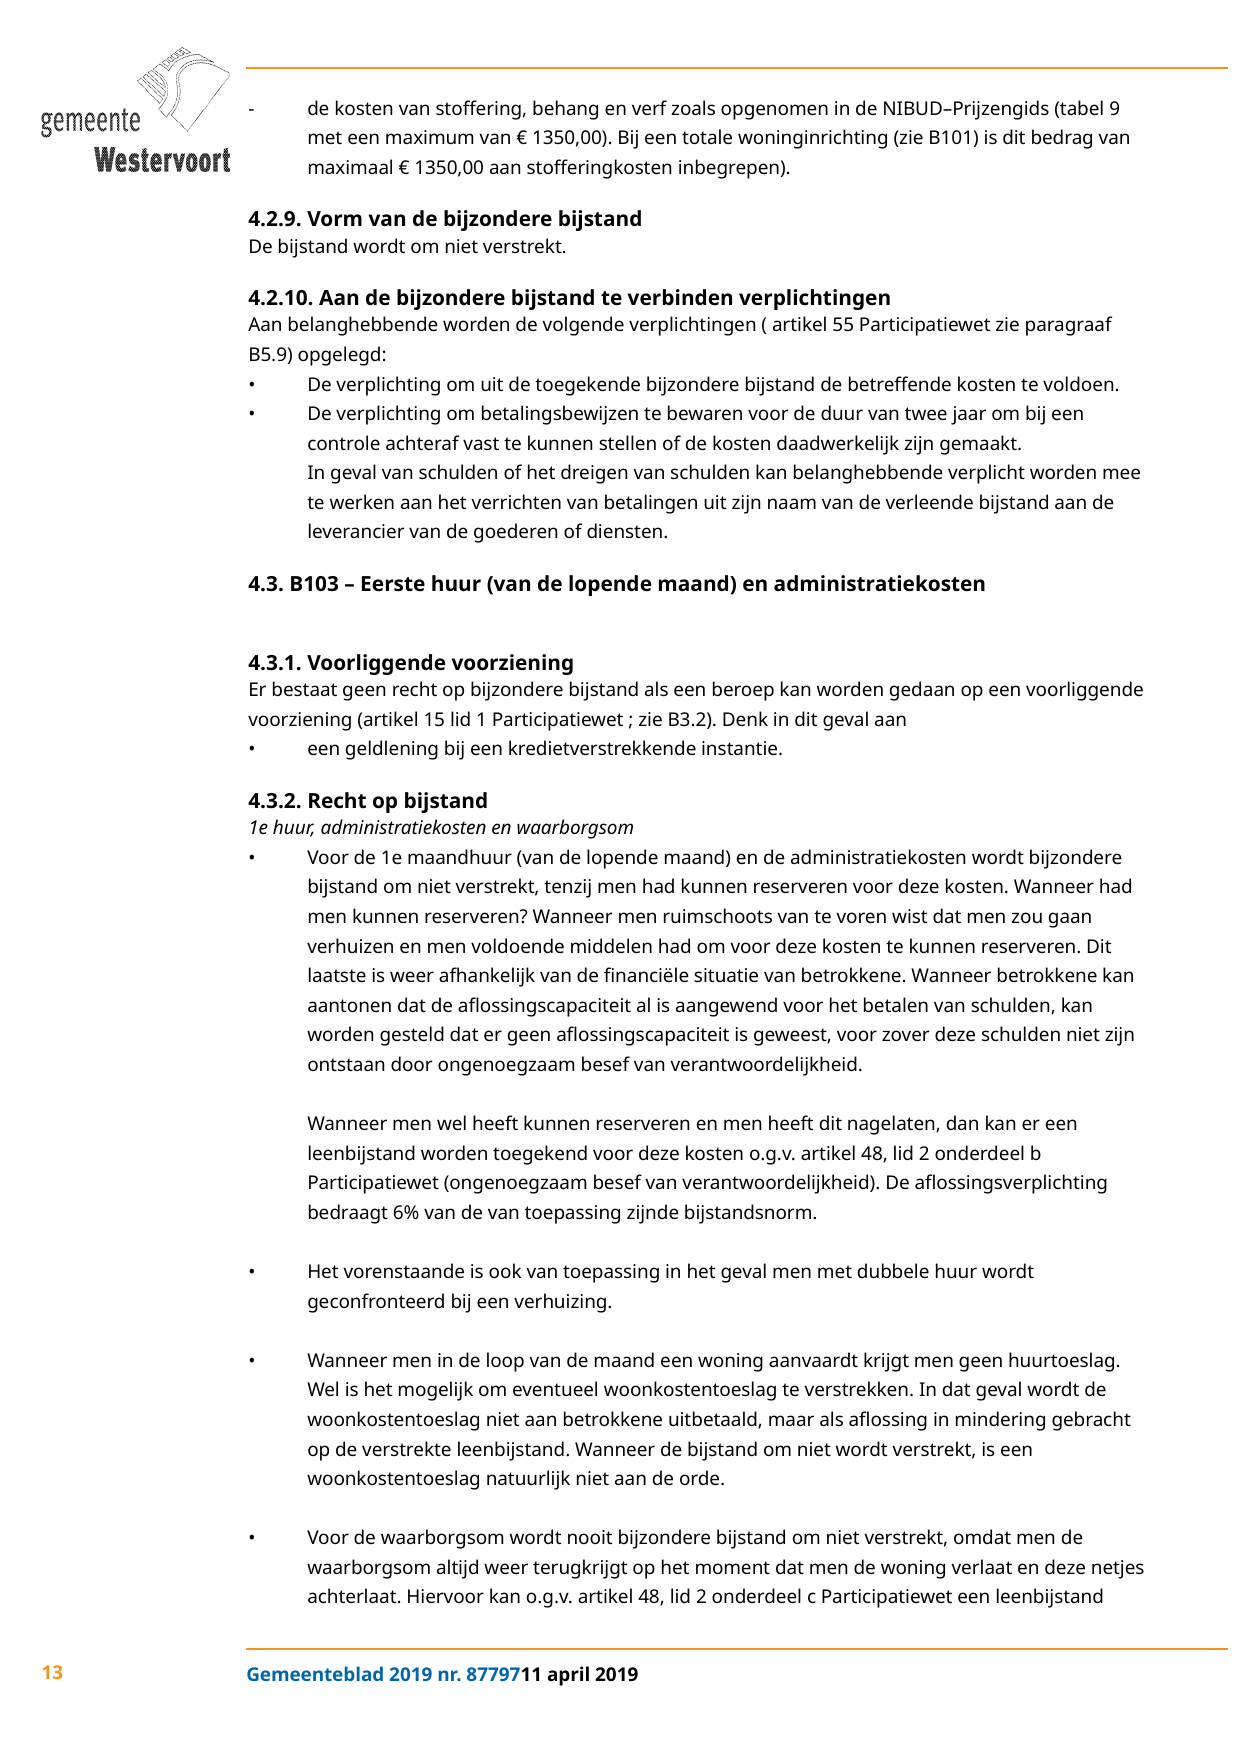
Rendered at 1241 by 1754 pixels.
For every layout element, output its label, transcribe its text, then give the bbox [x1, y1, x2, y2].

list Wanneer men wel heeft kunnen reserveren en men heeft dit nagelaten, dan kan er een leenbijstand worden toegekend voor deze kosten o.g.v. artikel 48, lid 2 onderdeel b Participatiewet (ongenoegzaam besef van verantwoordelijkheid). De aflossingsverplichting bedraagt 6% van de van toepassing zijnde bijstandsnorm. [248, 1110, 1152, 1225]
list Wanneer men in de loop van de maand een woning aanvaardt krijgt men geen huurtoeslag. Wel is het mogelijk om eventueel woonkostentoeslag te verstrekken. In dat geval wordt de woonkostentoeslag niet aan betrokkene uitbetaald, maar als aflossing in mindering gebracht op de verstrekte leenbijstand. Wanneer de bijstand om niet wordt verstrekt, is een woonkostentoeslag natuurlijk niet aan de orde. [248, 1347, 1152, 1491]
list Voor de waarborgsom wordt nooit bijzondere bijstand om niet verstrekt, omdat men de waarborgsom altijd weer terugkrijgt op het moment dat men de woning verlaat en deze netjes achterlaat. Hiervoor kan o.g.v. artikel 48, lid 2 onderdeel c Participatiewet een leenbijstand [248, 1524, 1152, 1609]
list Het vorenstaande is ook van toepassing in het geval men met dubbele huur wordt geconfronteerd bij een verhuizing. [248, 1258, 1152, 1313]
list een geldlening bij een kredietverstrekkende instantie. [248, 736, 1152, 761]
text 4.3.1. Voorliggende voorziening [248, 648, 1152, 676]
picture [41, 47, 231, 172]
list In geval van schulden of het dreigen van schulden kan belanghebbende verplicht worden mee te werken aan het verrichten van betalingen uit zijn naam van de verleende bijstand aan de leverancier van de goederen of diensten. [248, 459, 1152, 544]
text 1e huur, administratiekosten en waarborgsom [248, 814, 1152, 840]
text 4.2.9. Vorm van de bijzondere bijstand [248, 204, 1152, 233]
list De verplichting om betalingsbewijzen te bewaren voor de duur van twee jaar om bij een controle achteraf vast te kunnen stellen of de kosten daadwerkelijk zijn gemaakt. [248, 400, 1152, 456]
list de kosten van stoffering, behang en verf zoals opgenomen in de NIBUD–Prijzengids (tabel 9 met een maximum van € 1350,00). Bij een totale woninginrichting (zie B101) is dit bedrag van maximaal € 1350,00 aan stofferingkosten inbegrepen). [248, 95, 1152, 180]
text 4.3.2. Recht op bijstand [248, 786, 1152, 814]
text 4.2.10. Aan de bijzondere bijstand te verbinden verplichtingen [248, 283, 1152, 312]
text De bijstand wordt om niet verstrekt. [248, 233, 1152, 258]
list Voor de 1e maandhuur (van de lopende maand) en de administratiekosten wordt bijzondere bijstand om niet verstrekt, tenzij men had kunnen reserveren voor deze kosten. Wanneer had men kunnen reserveren? Wanneer men ruimschoots van te voren wist dat men zou gaan verhuizen en men voldoende middelen had om voor deze kosten te kunnen reserveren. Dit laatste is weer afhankelijk van de financiële situatie van betrokkene. Wanneer betrokkene kan aantonen dat de aflossingscapaciteit al is aangewend voor het betalen van schulden, kan worden gesteld dat er geen aflossingscapaciteit is geweest, voor zover deze schulden niet zijn ontstaan door ongenoegzaam besef van verantwoordelijkheid. [248, 844, 1152, 1077]
text voorziening (artikel 15 lid 1 Participatiewet ; zie B3.2). Denk in dit geval aan [248, 706, 1152, 732]
text Aan belanghebbende worden de volgende verplichtingen ( artikel 55 Participatiewet zie paragraaf B5.9) opgelegd: [248, 312, 1152, 367]
text 4.3. B103 – Eerste huur (van de lopende maand) en administratiekosten [248, 569, 1152, 598]
text Er bestaat geen recht op bijzondere bijstand als een beroep kan worden gedaan op een voorliggende [248, 676, 1152, 702]
list De verplichting om uit de toegekende bijzondere bijstand de betreffende kosten te voldoen. [248, 371, 1152, 397]
